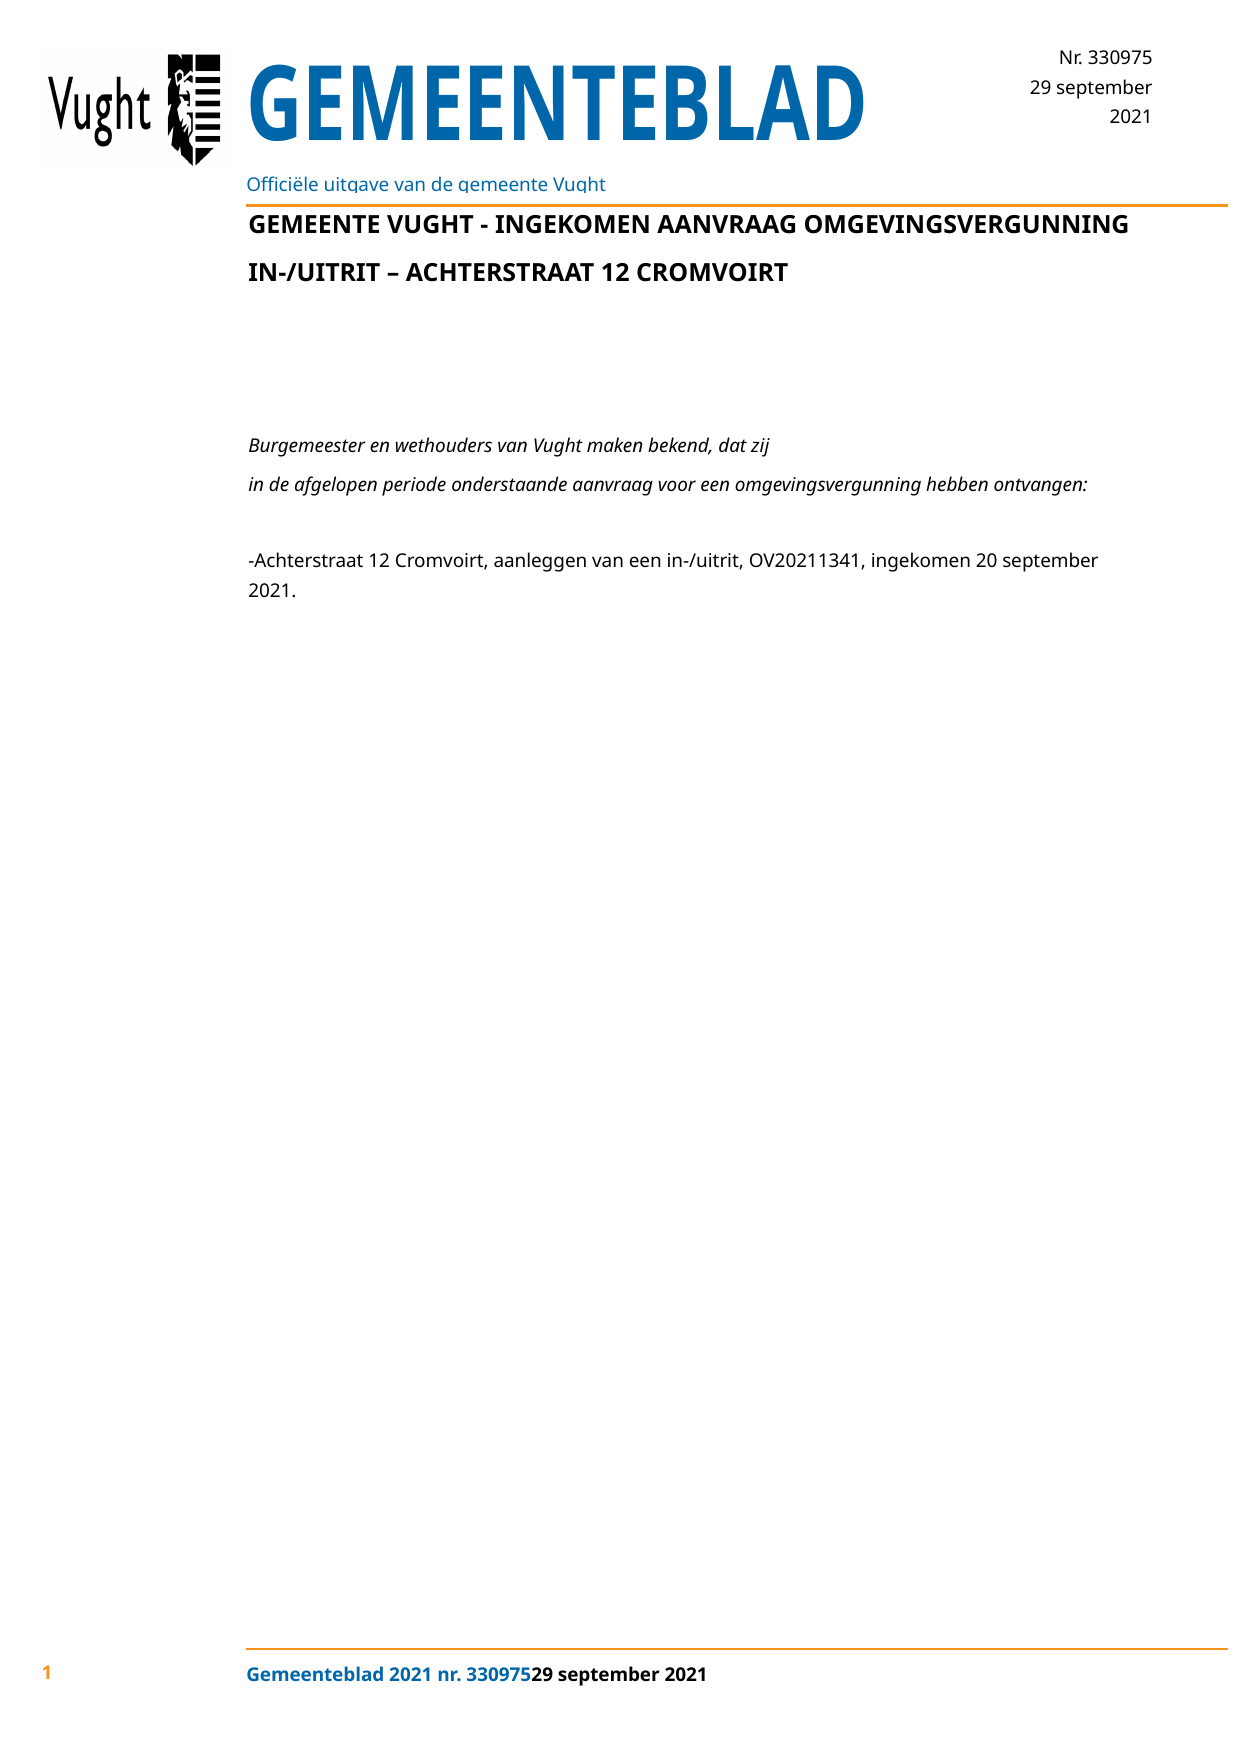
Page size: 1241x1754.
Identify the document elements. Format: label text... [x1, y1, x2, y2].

text -Achterstraat 12 Cromvoirt, aanleggen van een in-/uitrit, OV20211341, ingekomen 20 september 2021. [248, 548, 1152, 603]
text in de afgelopen periode onderstaande aanvraag voor een omgevingsvergunning hebben ontvangen: [248, 472, 1152, 497]
text GEMEENTE VUGHT - INGEKOMEN AANVRAAG OMGEVINGSVERGUNNING IN-/UITRIT – ACHTERSTRAAT 12 CROMVOIRT [248, 207, 1152, 288]
picture [41, 47, 231, 172]
text Burgemeester en wethouders van Vught maken bekend, dat zij [248, 432, 1152, 458]
